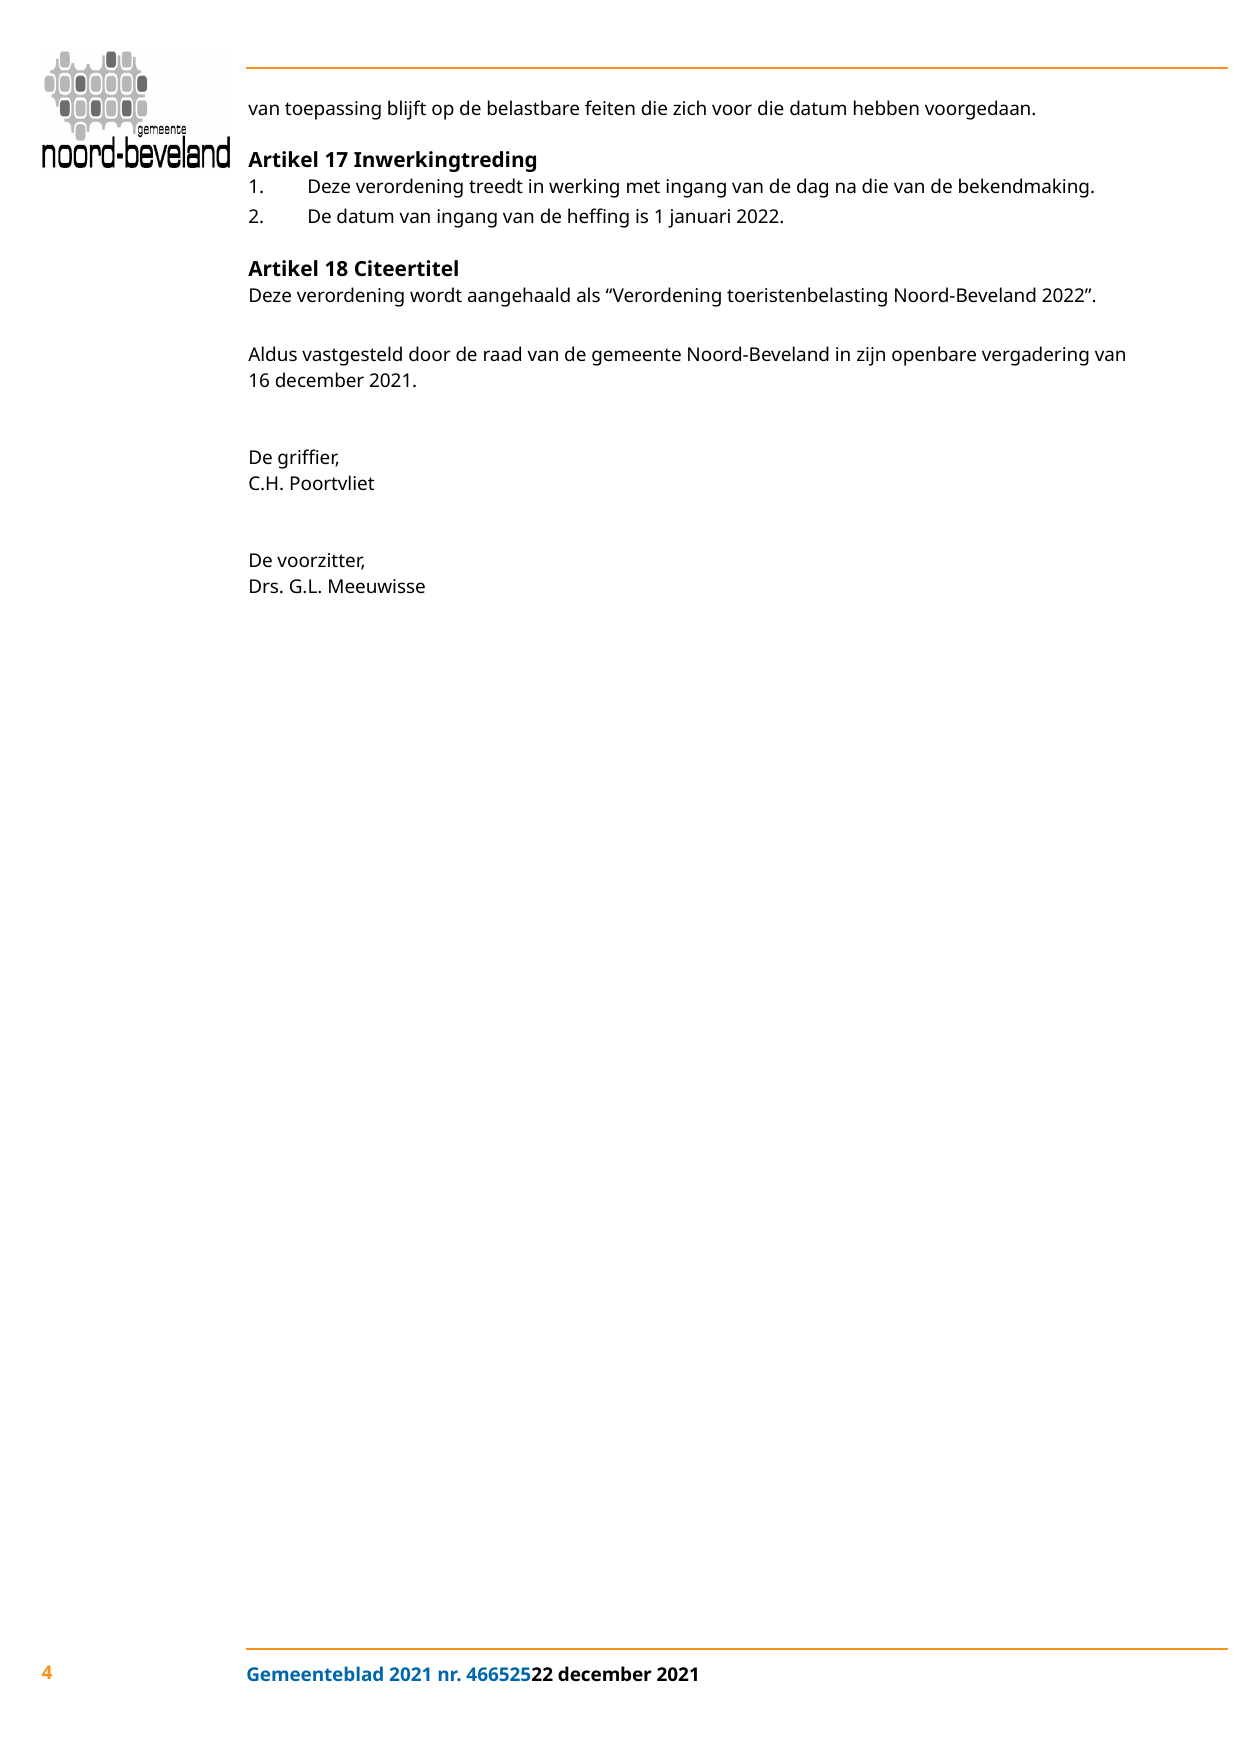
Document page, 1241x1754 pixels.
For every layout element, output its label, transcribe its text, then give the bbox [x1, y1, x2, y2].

list De datum van ingang van de heffing is 1 januari 2022. [248, 203, 1152, 229]
text Aldus vastgesteld door de raad van de gemeente Noord-Beveland in zijn openbare vergadering van 16 december 2021. [248, 341, 1152, 393]
text Deze verordening wordt aangehaald als “Verordening toeristenbelasting Noord-Beveland 2022”. [248, 282, 1152, 308]
list Deze verordening treedt in werking met ingang van de dag na die van de bekendmaking. [248, 174, 1152, 199]
text van toepassing blijft op de belastbare feiten die zich voor die datum hebben voorgedaan. [248, 95, 1152, 121]
text De griffier, [248, 444, 1152, 470]
picture [41, 47, 231, 172]
text C.H. Poortvliet [248, 470, 1152, 496]
text De voorzitter, [248, 547, 1152, 573]
text Artikel 17 Inwerkingtreding [248, 145, 1152, 174]
text Artikel 18 Citeertitel [248, 254, 1152, 282]
text Drs. G.L. Meeuwisse [248, 573, 1152, 598]
